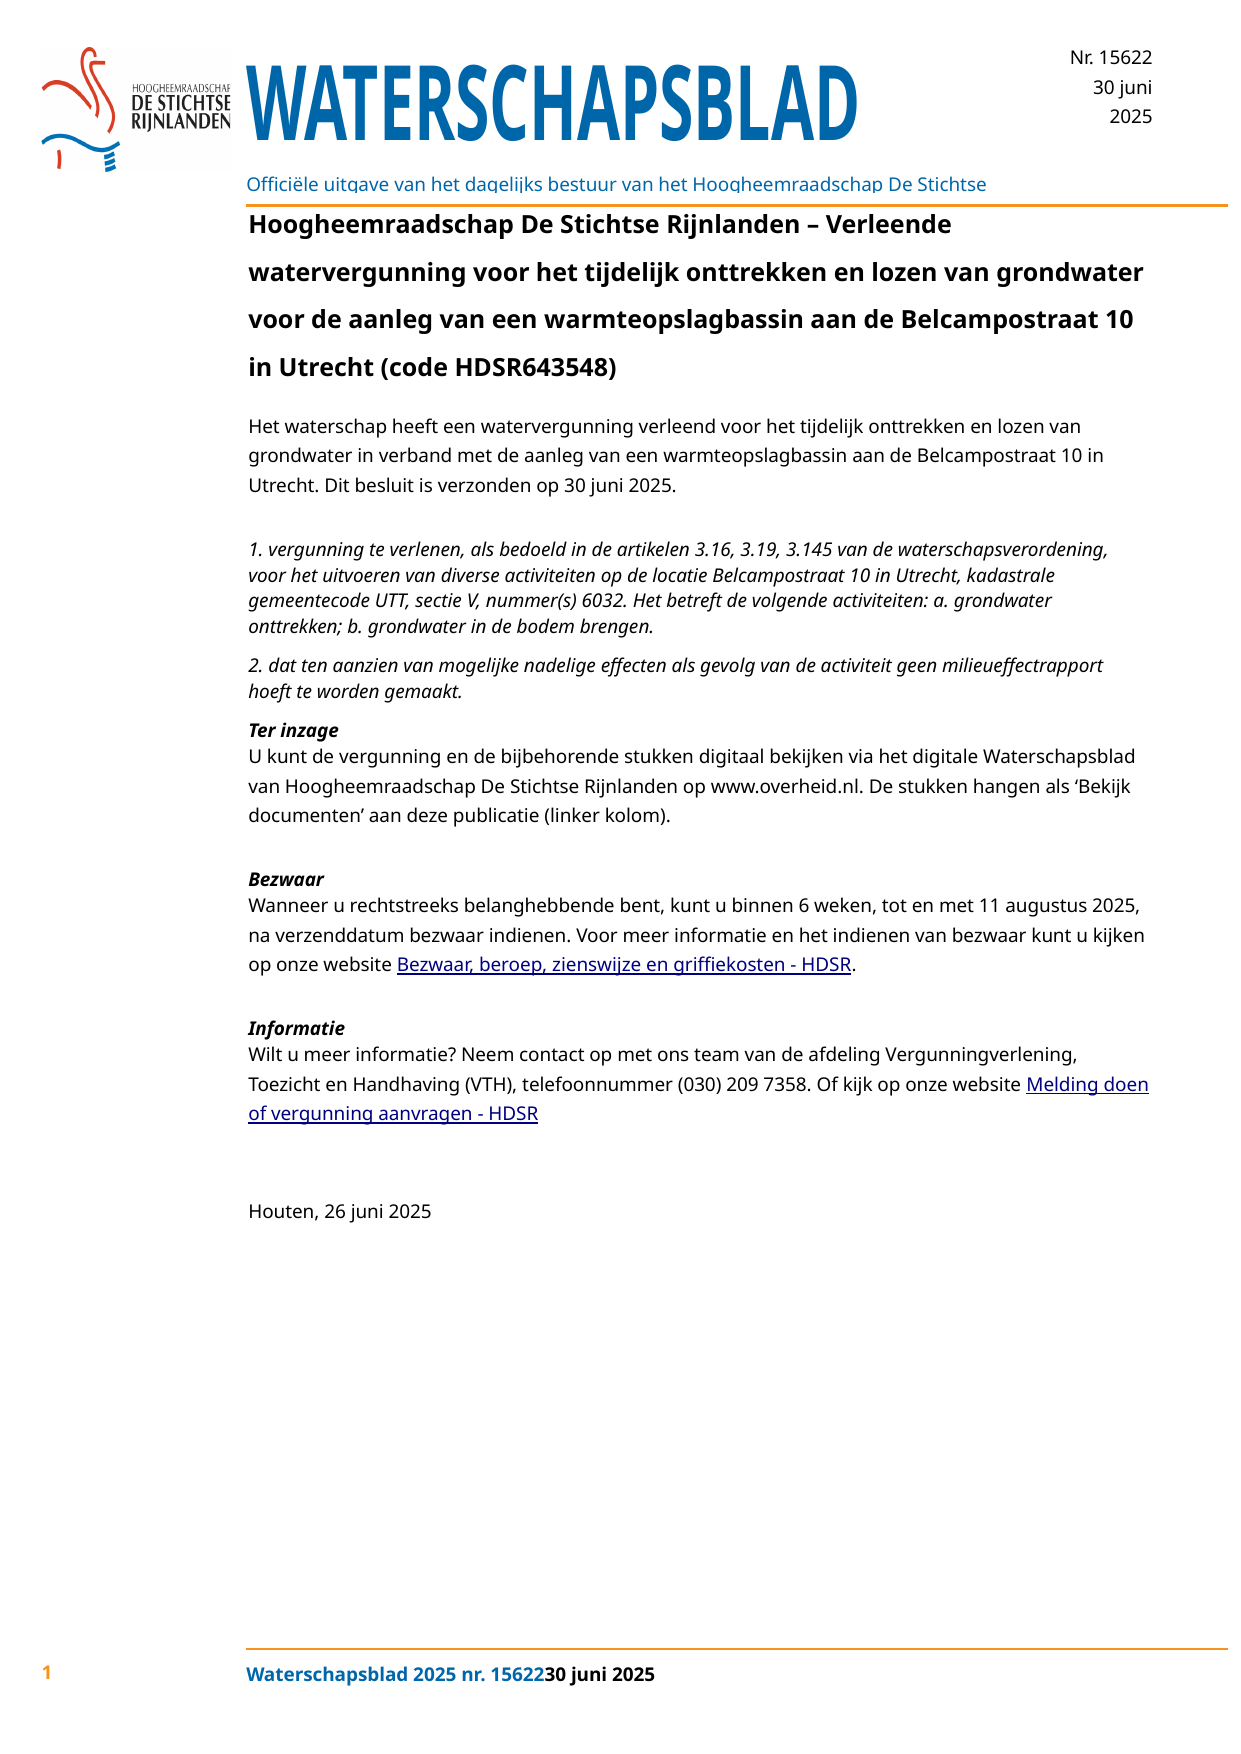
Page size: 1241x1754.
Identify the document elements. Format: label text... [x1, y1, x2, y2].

text Hoogheemraadschap De Stichtse Rijnlanden – Verleende watervergunning voor het tijdelijk onttrekken en lozen van grondwater voor de aanleg van een warmteopslagbassin aan de Belcampostraat 10 in Utrecht (code HDSR643548) [248, 207, 1152, 384]
text Wanneer u rechtstreeks belanghebbende bent, kunt u binnen 6 weken, tot en met 11 augustus 2025, na verzenddatum bezwaar indienen. Voor meer informatie en het indienen van bezwaar kunt u kijken op onze website Bezwaar, beroep, zienswijze en griffiekosten - HDSR. [248, 892, 1152, 977]
text Het waterschap heeft een watervergunning verleend voor het tijdelijk onttrekken en lozen van grondwater in verband met de aanleg van een warmteopslagbassin aan de Belcampostraat 10 in Utrecht. Dit besluit is verzonden op 30 juni 2025. [248, 413, 1152, 498]
text Ter inzage [248, 718, 1152, 743]
text Wilt u meer informatie? Neem contact op met ons team van de afdeling Vergunningverlening, Toezicht en Handhaving (VTH), telefoonnummer (030) 209 7358. Of kijk op onze website Melding doen of vergunning aanvragen - HDSR [248, 1041, 1152, 1126]
text 1. vergunning te verlenen, als bedoeld in de artikelen 3.16, 3.19, 3.145 van de waterschapsverordening, voor het uitvoeren van diverse activiteiten op de locatie Belcampostraat 10 in Utrecht, kadastrale gemeentecode UTT, sectie V, nummer(s) 6032. Het betreft de volgende activiteiten: a. grondwater onttrekken; b. grondwater in de bodem brengen. [248, 536, 1152, 639]
text Informatie [248, 1015, 1152, 1041]
text Houten, 26 juni 2025 [248, 1198, 1152, 1224]
text 2. dat ten aanzien van mogelijke nadelige effecten als gevolg van de activiteit geen milieueffectrapport hoeft te worden gemaakt. [248, 653, 1152, 704]
text Bezwaar [248, 867, 1152, 892]
text U kunt de vergunning en de bijbehorende stukken digitaal bekijken via het digitale Waterschapsblad van Hoogheemraadschap De Stichtse Rijnlanden op www.overheid.nl. De stukken hangen als ‘Bekijk documenten’ aan deze publicatie (linker kolom). [248, 743, 1152, 828]
picture [41, 47, 231, 172]
